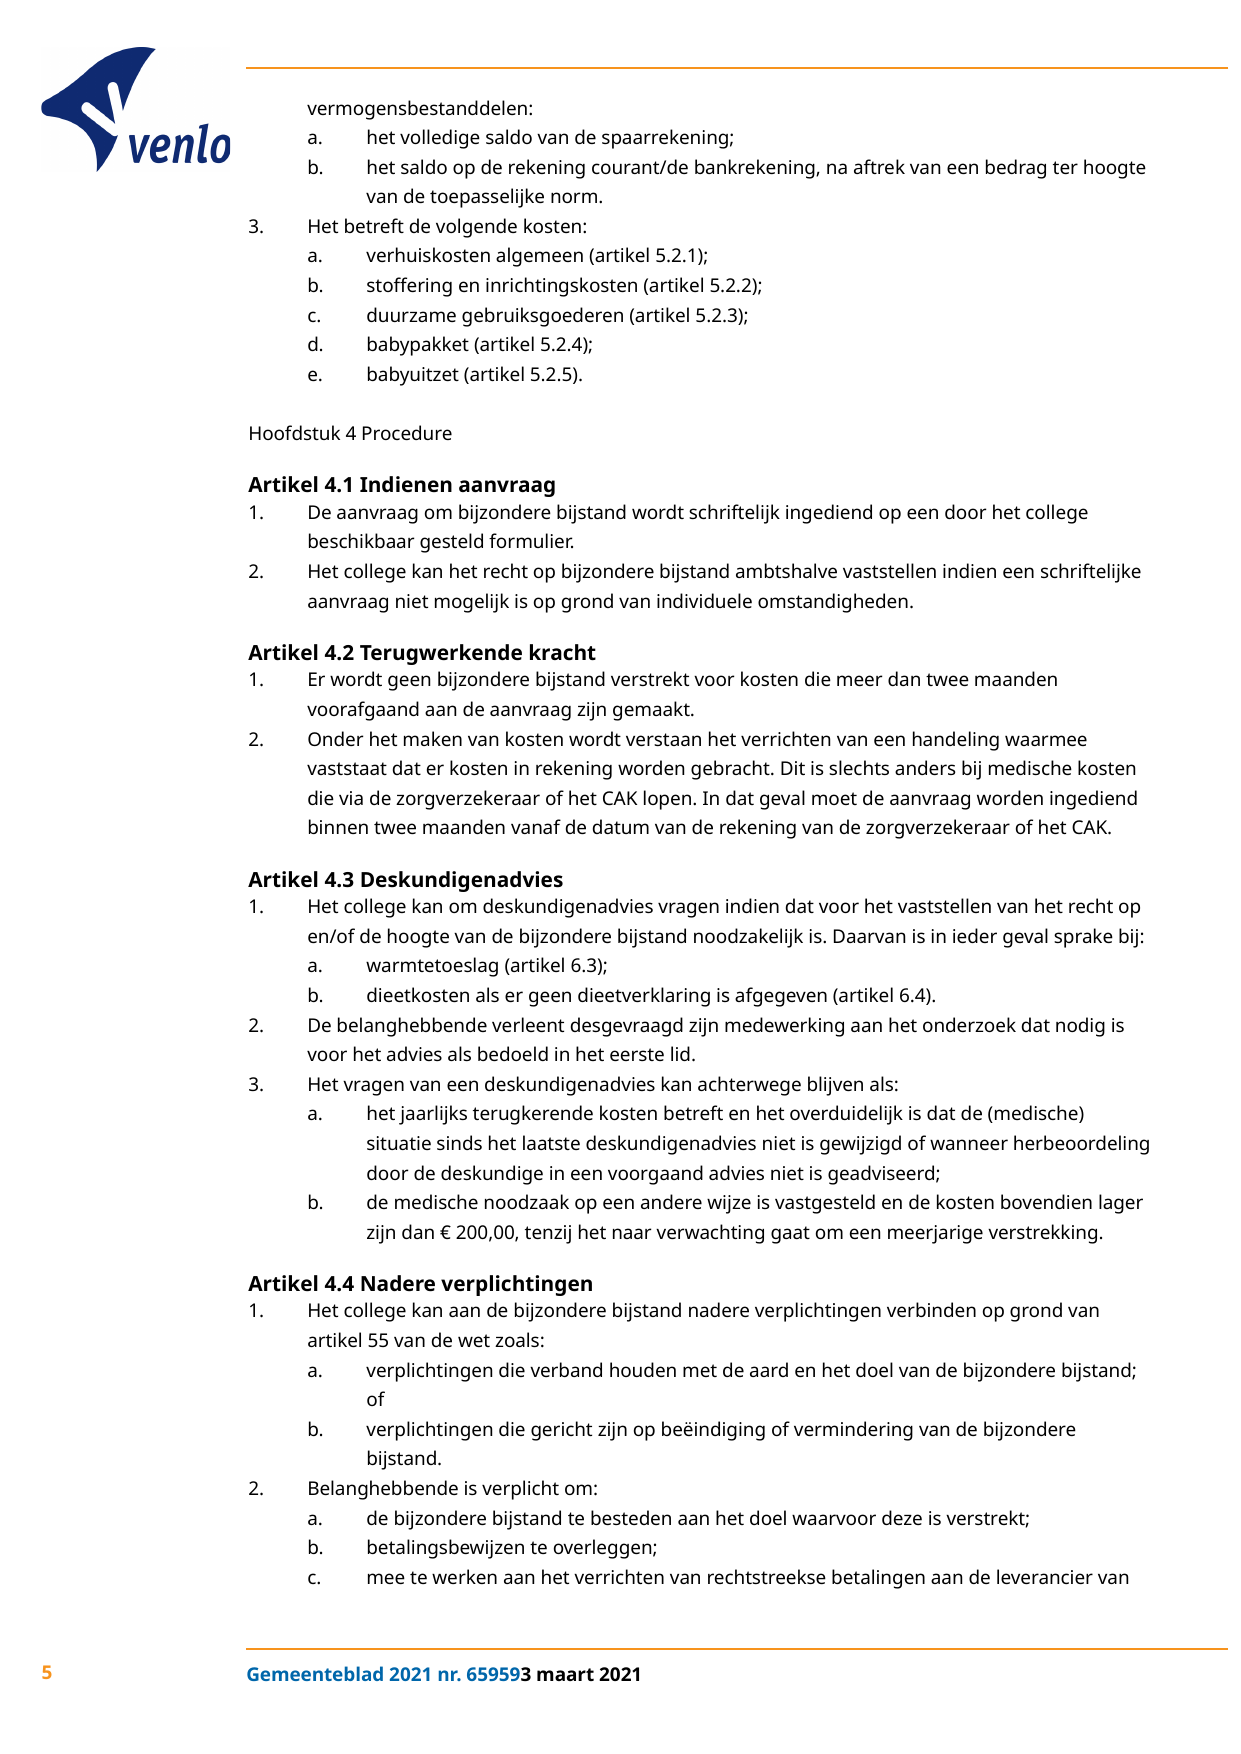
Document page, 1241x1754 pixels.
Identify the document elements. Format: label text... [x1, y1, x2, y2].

list betalingsbewijzen te overleggen; [307, 1534, 1152, 1560]
text Hoofdstuk 4 Procedure [248, 420, 1152, 446]
text Artikel 4.4 Nadere verplichtingen [248, 1269, 1152, 1298]
list babypakket (artikel 5.2.4); [307, 331, 1152, 357]
list verplichtingen die gericht zijn op beëindiging of vermindering van de bijzondere bijstand. [307, 1416, 1152, 1471]
list Het college kan het recht op bijzondere bijstand ambtshalve vaststellen indien een schriftelijke aanvraag niet mogelijk is op grond van individuele omstandigheden. [248, 558, 1152, 613]
list Onder het maken van kosten wordt verstaan het verrichten van een handeling waarmee vaststaat dat er kosten in rekening worden gebracht. Dit is slechts anders bij medische kosten die via de zorgverzekeraar of het CAK lopen. In dat geval moet de aanvraag worden ingediend binnen twee maanden vanaf de datum van de rekening van de zorgverzekeraar of het CAK. [248, 726, 1152, 840]
list het saldo op de rekening courant/de bankrekening, na aftrek van een bedrag ter hoogte van de toepasselijke norm. [307, 154, 1152, 209]
list warmtetoeslag (artikel 6.3); [307, 953, 1152, 978]
list Het college kan aan de bijzondere bijstand nadere verplichtingen verbinden op grond van artikel 55 van de wet zoals: [248, 1298, 1152, 1353]
list het volledige saldo van de spaarrekening; [307, 124, 1152, 150]
list De belanghebbende verleent desgevraagd zijn medewerking aan het onderzoek dat nodig is voor het advies als bedoeld in het eerste lid. [248, 1012, 1152, 1067]
list dieetkosten als er geen dieetverklaring is afgegeven (artikel 6.4). [307, 982, 1152, 1008]
list mee te werken aan het verrichten van rechtstreekse betalingen aan de leverancier van [307, 1564, 1152, 1590]
list verplichtingen die verband houden met de aard en het doel van de bijzondere bijstand; of [307, 1357, 1152, 1412]
text Artikel 4.2 Terugwerkende kracht [248, 638, 1152, 667]
list verhuiskosten algemeen (artikel 5.2.1); [307, 243, 1152, 268]
list Het betreft de volgende kosten: [248, 213, 1152, 239]
list Er wordt geen bijzondere bijstand verstrekt voor kosten die meer dan twee maanden voorafgaand aan de aanvraag zijn gemaakt. [248, 667, 1152, 722]
list het jaarlijks terugkerende kosten betreft en het overduidelijk is dat de (medische) situatie sinds het laatste deskundigenadvies niet is gewijzigd of wanneer herbeoordeling door de deskundige in een voorgaand advies niet is geadviseerd; [307, 1101, 1152, 1185]
list babyuitzet (artikel 5.2.5). [307, 361, 1152, 387]
list de medische noodzaak op een andere wijze is vastgesteld en de kosten bovendien lager zijn dan € 200,00, tenzij het naar verwachting gaat om een meerjarige verstrekking. [307, 1189, 1152, 1244]
list Belanghebbende is verplicht om: [248, 1475, 1152, 1501]
list stoffering en inrichtingskosten (artikel 5.2.2); [307, 272, 1152, 298]
list vermogensbestanddelen: [248, 95, 1152, 121]
list De aanvraag om bijzondere bijstand wordt schriftelijk ingediend op een door het college beschikbaar gesteld formulier. [248, 499, 1152, 554]
list Het vragen van een deskundigenadvies kan achterwege blijven als: [248, 1071, 1152, 1097]
picture [41, 47, 231, 172]
text Artikel 4.3 Deskundigenadvies [248, 865, 1152, 893]
list duurzame gebruiksgoederen (artikel 5.2.3); [307, 302, 1152, 328]
list de bijzondere bijstand te besteden aan het doel waarvoor deze is verstrekt; [307, 1505, 1152, 1531]
list Het college kan om deskundigenadvies vragen indien dat voor het vaststellen van het recht op en/of de hoogte van de bijzondere bijstand noodzakelijk is. Daarvan is in ieder geval sprake bij: [248, 893, 1152, 949]
text Artikel 4.1 Indienen aanvraag [248, 471, 1152, 499]
